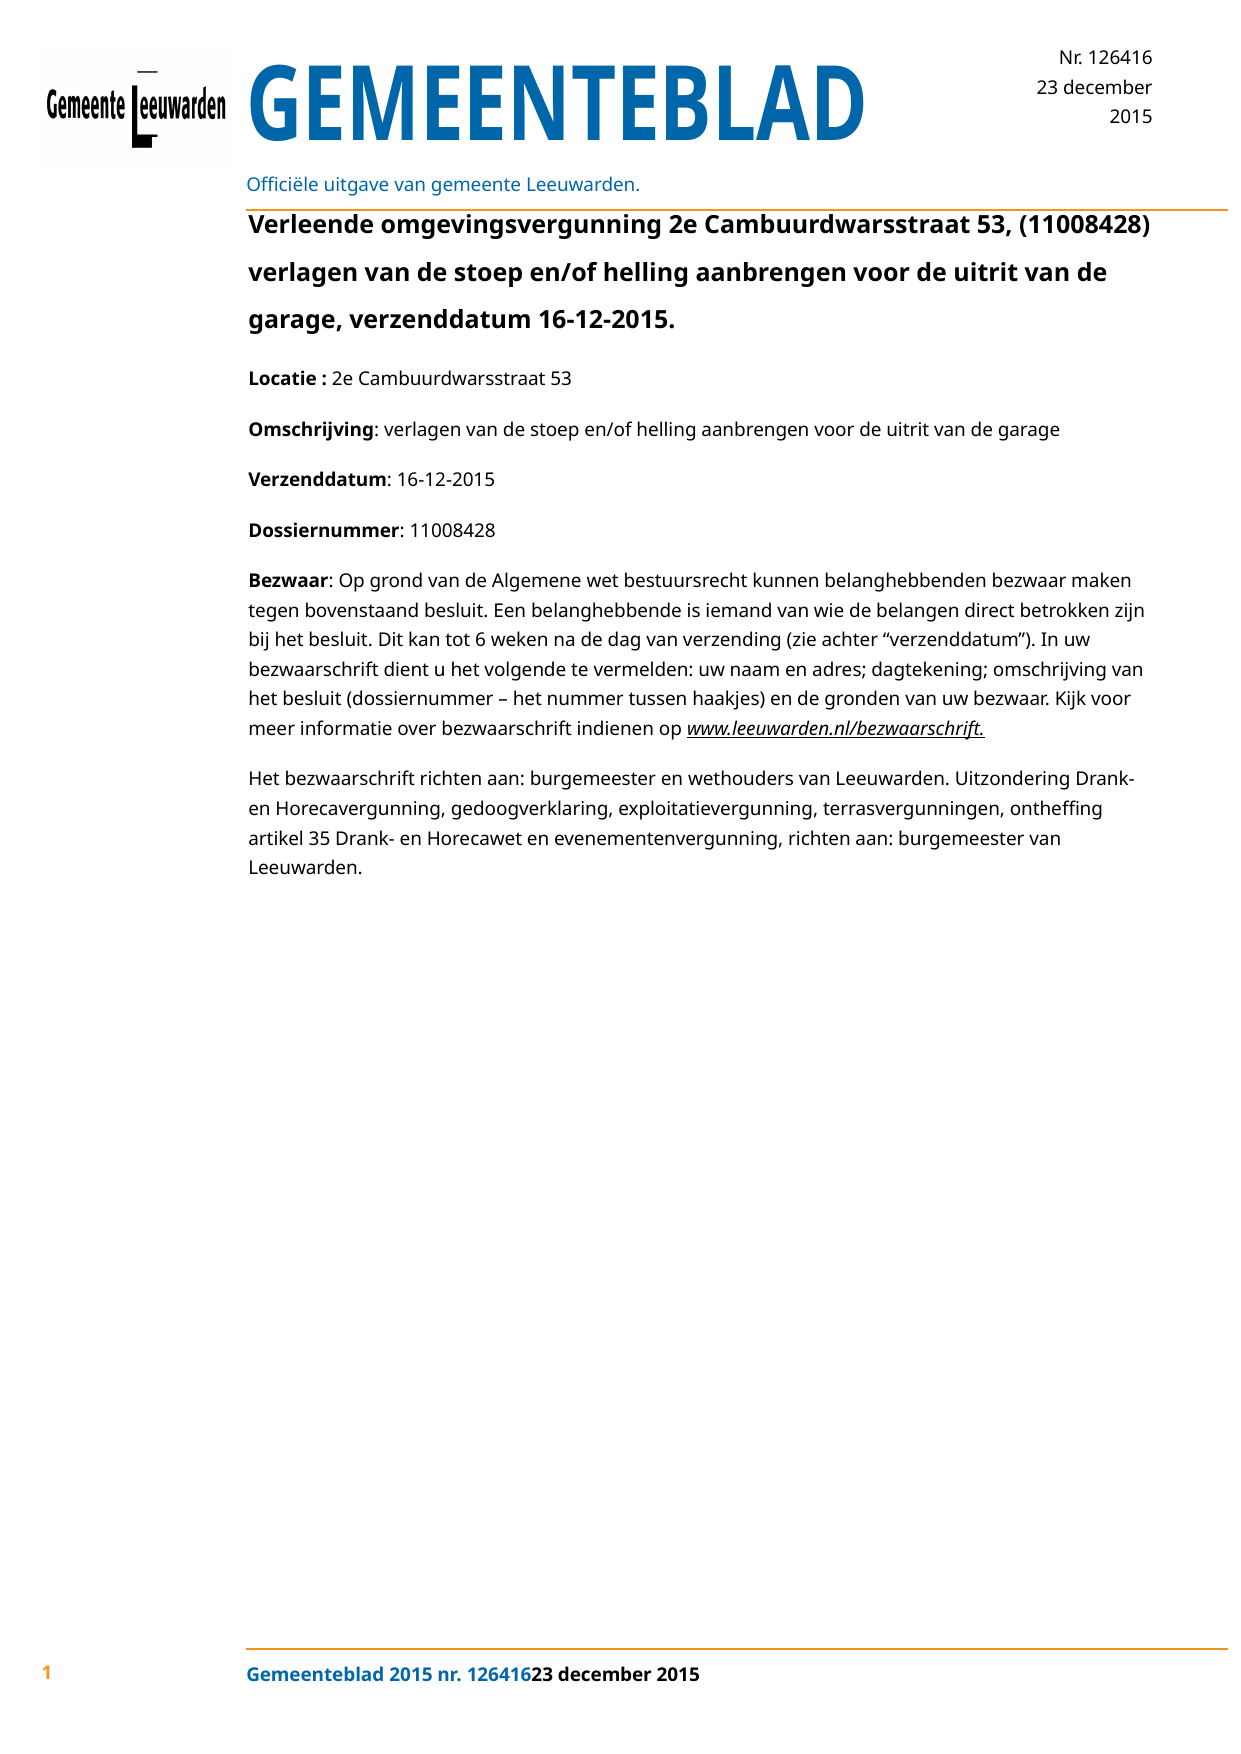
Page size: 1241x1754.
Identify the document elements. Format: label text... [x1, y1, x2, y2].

text Bezwaar: Op grond van de Algemene wet bestuursrecht kunnen belanghebbenden bezwaar maken tegen bovenstaand besluit. Een belanghebbende is iemand van wie de belangen direct betrokken zijn bij het besluit. Dit kan tot 6 weken na de dag van verzending (zie achter “verzenddatum”). In uw bezwaarschrift dient u het volgende te vermelden: uw naam en adres; dagtekening; omschrijving van het besluit (dossiernummer – het nummer tussen haakjes) en de gronden van uw bezwaar. Kijk voor meer informatie over bezwaarschrift indienen op www.leeuwarden.nl/bezwaarschrift. [248, 567, 1152, 741]
text Dossiernummer: 11008428 [248, 517, 1152, 542]
picture [41, 47, 231, 172]
text Verleende omgevingsvergunning 2e Cambuurdwarsstraat 53, (11008428) verlagen van de stoep en/of helling aanbrengen voor de uitrit van de garage, verzenddatum 16-12-2015. [248, 211, 1152, 336]
text Verzenddatum: 16-12-2015 [248, 466, 1152, 492]
text Omschrijving: verlagen van de stoep en/of helling aanbrengen voor de uitrit van de garage [248, 416, 1152, 442]
text Het bezwaarschrift richten aan: burgemeester en wethouders van Leeuwarden. Uitzondering Drank- en Horecavergunning, gedoogverklaring, exploitatievergunning, terrasvergunningen, ontheffing artikel 35 Drank- en Horecawet en evenementenvergunning, richten aan: burgemeester van Leeuwarden. [248, 766, 1152, 880]
text Locatie : 2e Cambuurdwarsstraat 53 [248, 366, 1152, 391]
